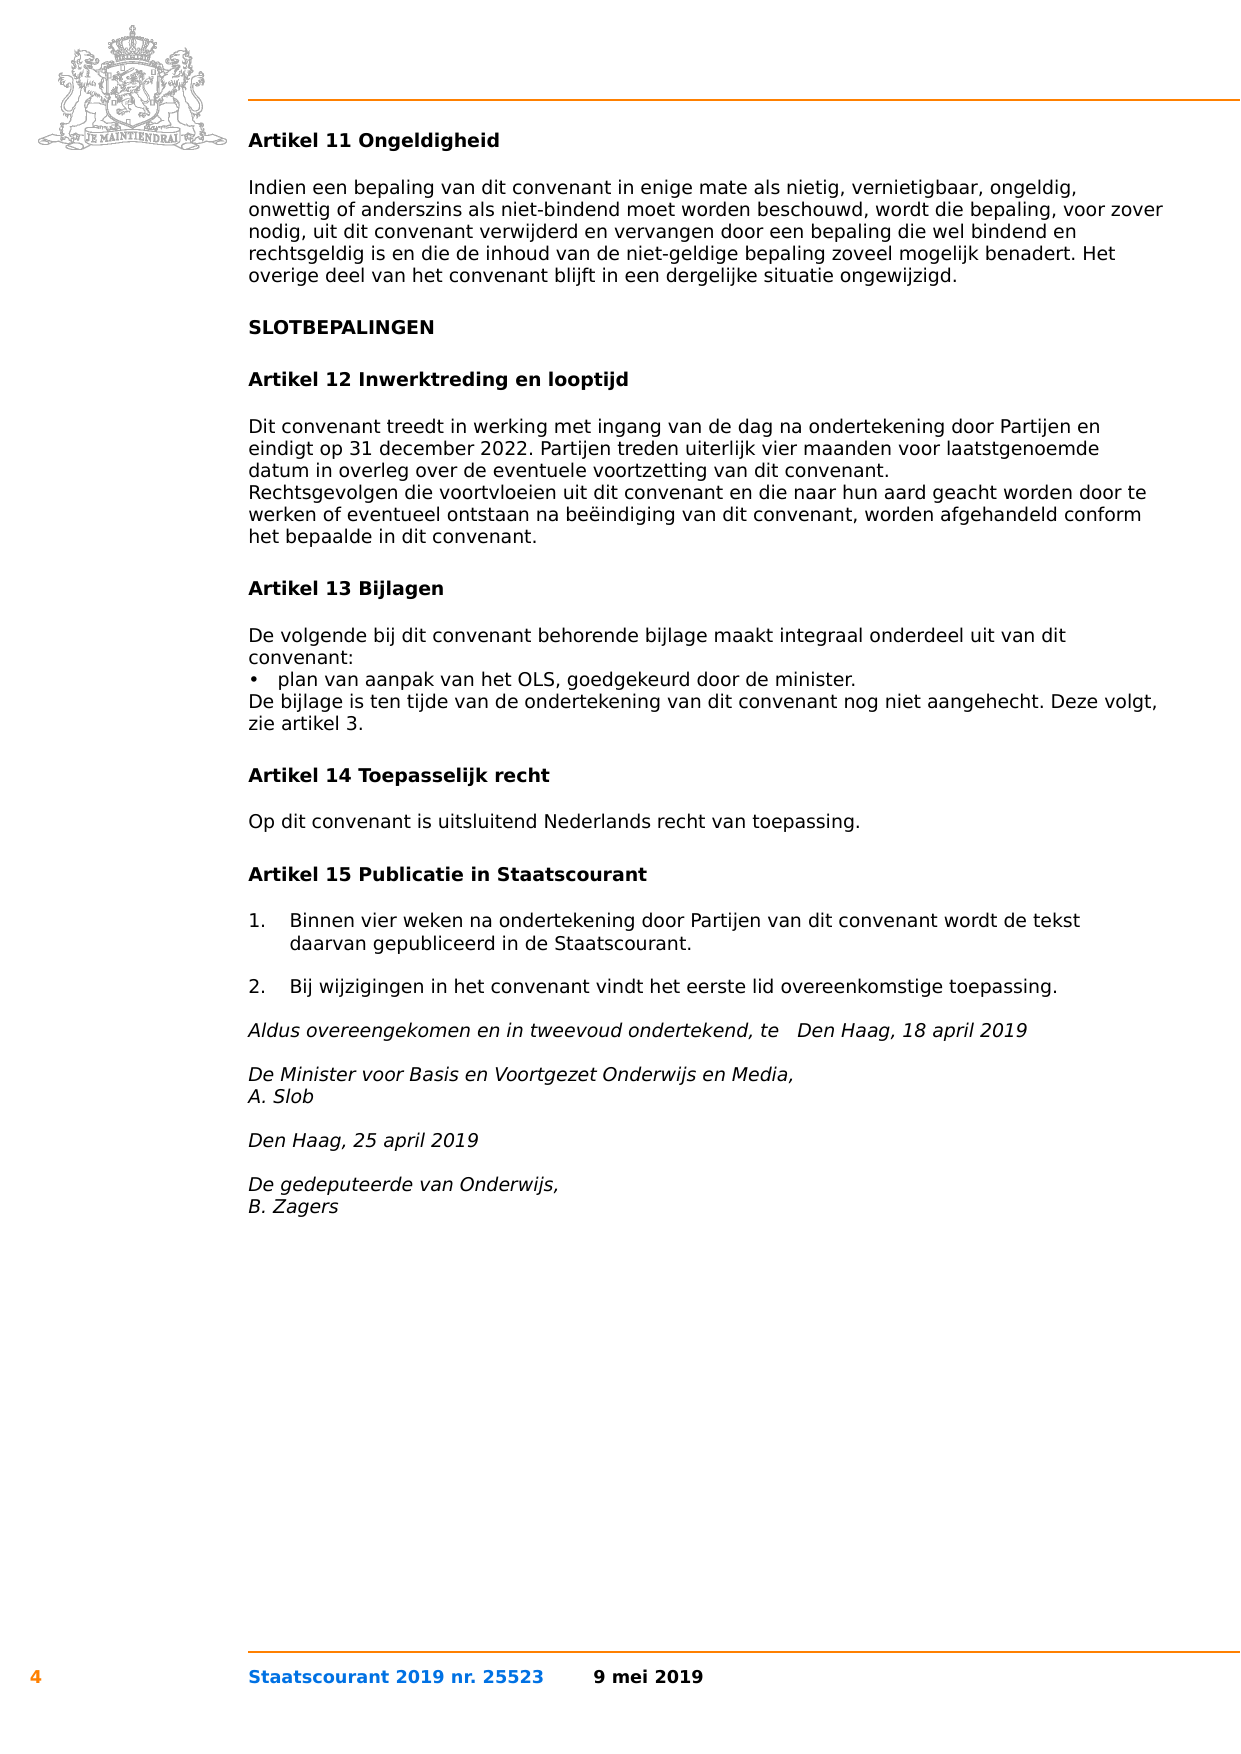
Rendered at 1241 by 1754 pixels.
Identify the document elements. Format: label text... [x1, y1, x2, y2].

text De bijlage is ten tijde van de ondertekening van dit convenant nog niet aangehecht. Deze volgt, zie artikel 3. [248, 691, 1163, 734]
subtitle Artikel 15 Publicatie in Staatscourant [248, 863, 1163, 885]
text De volgende bij dit convenant behorende bijlage maakt integraal onderdeel uit van dit convenant: [248, 624, 1163, 668]
text Den Haag, 25 april 2019 [248, 1130, 1163, 1152]
text Dit convenant treedt in werking met ingang van de dag na ondertekening door Partijen en eindigt op 31 december 2022. Partijen treden uiterlijk vier maanden voor laatstgenoemde datum in overleg over de eventuele voortzetting van dit convenant. [248, 416, 1163, 482]
text De Minister voor Basis en Voortgezet Onderwijs en Media, A. Slob [248, 1064, 1163, 1108]
subtitle SLOTBEPALINGEN [248, 317, 1163, 339]
subtitle Artikel 13 Bijlagen [248, 578, 1163, 599]
text De gedeputeerde van Onderwijs, B. Zagers [248, 1174, 1163, 1218]
subtitle Artikel 14 Toepasselijk recht [248, 764, 1163, 786]
text • plan van aanpak van het OLS, goedgekeurd door de minister. [248, 668, 1163, 691]
text Rechtsgevolgen die voortvloeien uit dit convenant en die naar hun aard geacht worden door te werken of eventueel ontstaan na beëindiging van dit convenant, worden afgehandeld conform het bepaalde in dit convenant. [248, 482, 1163, 548]
text 1. Binnen vier weken na ondertekening door Partijen van dit convenant wordt de tekst daarvan gepubliceerd in de Staatscourant. [248, 910, 1163, 954]
subtitle Artikel 11 Ongeldigheid [248, 130, 1163, 152]
text Aldus overeengekomen en in tweevoud ondertekend, te Den Haag, 18 april 2019 [248, 1020, 1163, 1042]
text Indien een bepaling van dit convenant in enige mate als nietig, vernietigbaar, ongeldig, onwettig of anderszins als niet-bindend moet worden beschouwd, wordt die bepaling, voor zover nodig, uit dit convenant verwijderd en vervangen door een bepaling die wel bindend en rechtsgeldig is en die de inhoud van de niet-geldige bepaling zoveel mogelijk benadert. Het overige deel van het convenant blijft in een dergelijke situatie ongewijzigd. [248, 177, 1163, 287]
text Op dit convenant is uitsluitend Nederlands recht van toepassing. [248, 811, 1163, 833]
picture [38, 25, 227, 150]
text 2. Bij wijzigingen in het convenant vindt het eerste lid overeenkomstige toepassing. [248, 976, 1163, 998]
subtitle Artikel 12 Inwerktreding en looptijd [248, 369, 1163, 391]
